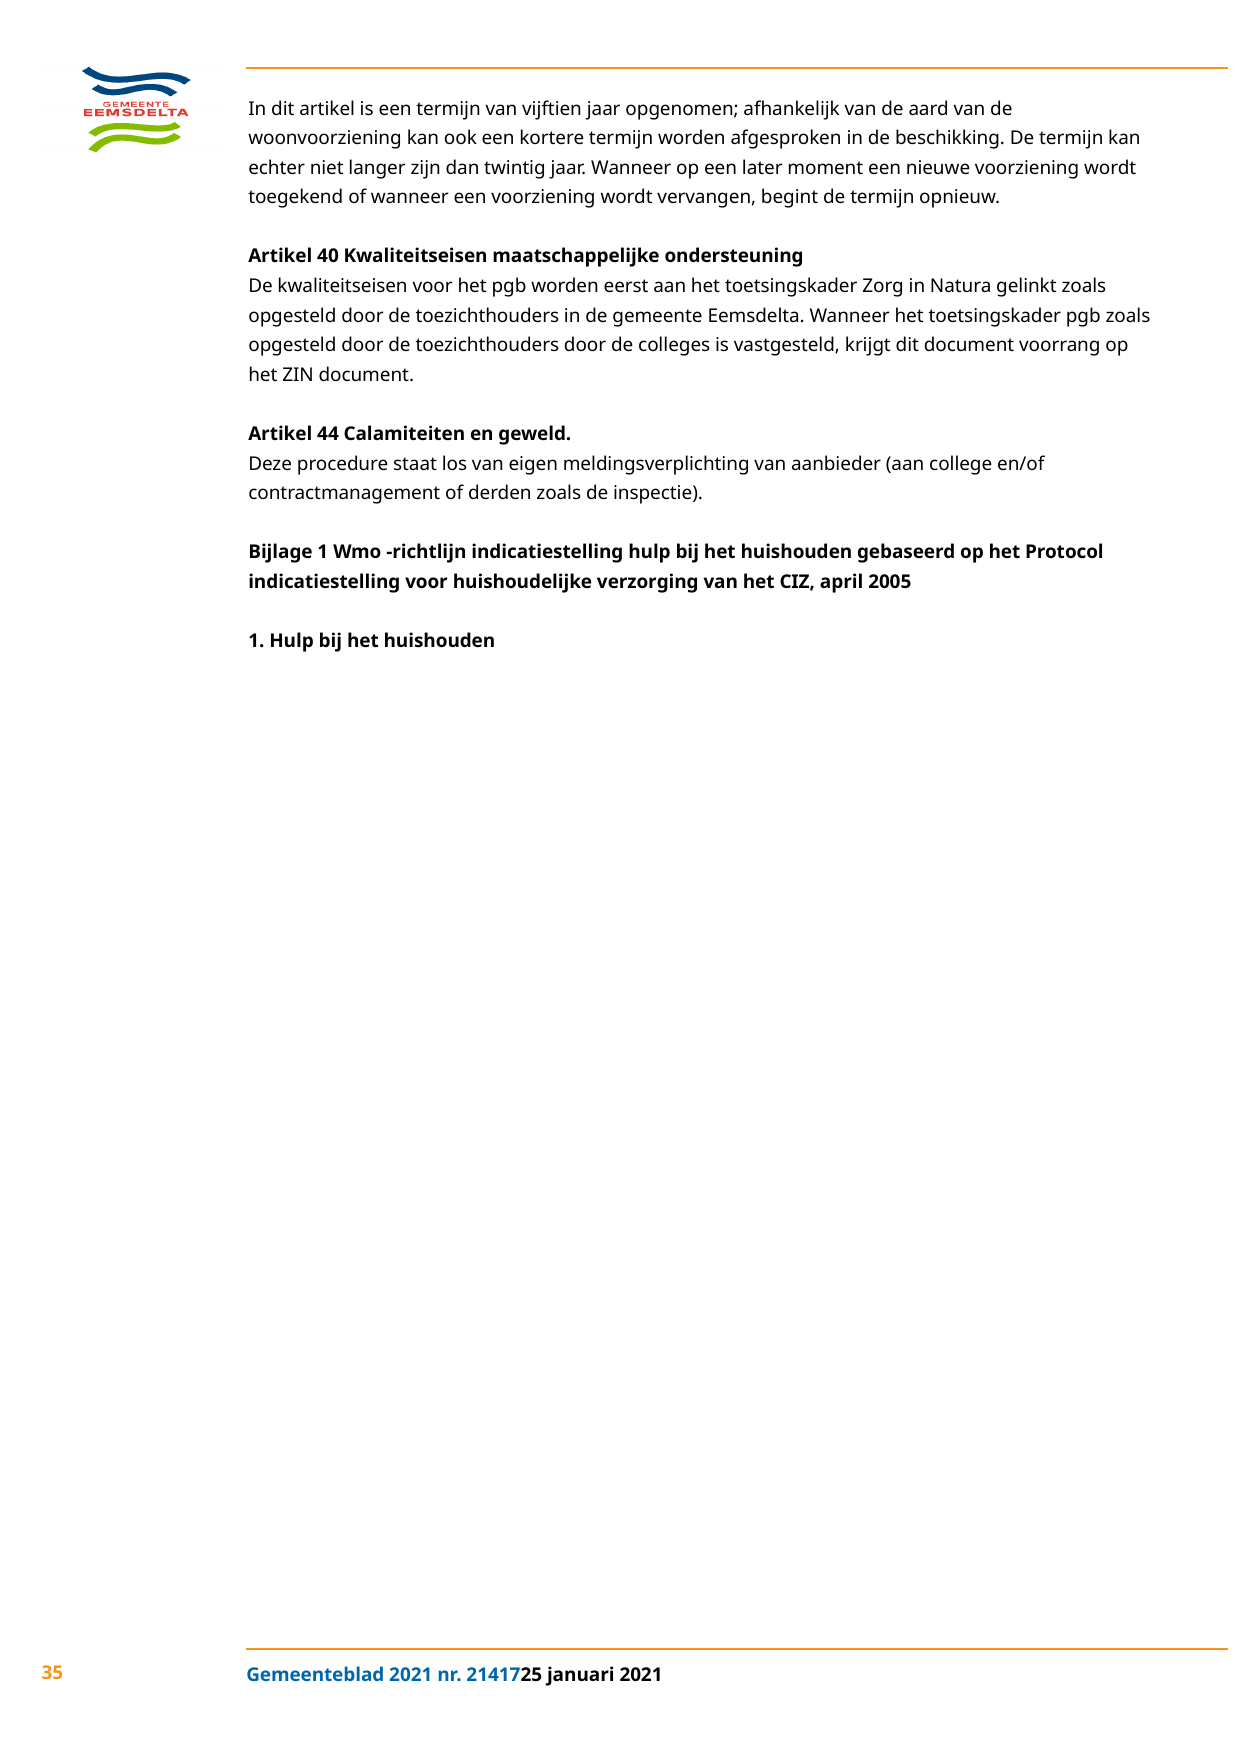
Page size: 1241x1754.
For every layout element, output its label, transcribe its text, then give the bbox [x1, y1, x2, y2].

text In dit artikel is een termijn van vijftien jaar opgenomen; afhankelijk van de aard van de woonvoorziening kan ook een kortere termijn worden afgesproken in de beschikking. De termijn kan echter niet langer zijn dan twintig jaar. Wanneer op een later moment een nieuwe voorziening wordt toegekend of wanneer een voorziening wordt vervangen, begint de termijn opnieuw. [248, 95, 1152, 209]
picture [41, 47, 231, 172]
text Deze procedure staat los van eigen meldingsverplichting van aanbieder (aan college en/of contractmanagement of derden zoals de inspectie). [248, 450, 1152, 505]
text De kwaliteitseisen voor het pgb worden eerst aan het toetsingskader Zorg in Natura gelinkt zoals opgesteld door de toezichthouders in de gemeente Eemsdelta. Wanneer het toetsingskader pgb zoals opgesteld door de toezichthouders door de colleges is vastgesteld, krijgt dit document voorrang op het ZIN document. [248, 272, 1152, 387]
text Artikel 40 Kwaliteitseisen maatschappelijke ondersteuning [248, 243, 1152, 268]
text Artikel 44 Calamiteiten en geweld. [248, 420, 1152, 446]
text 1. Hulp bij het huishouden [248, 627, 1152, 653]
text Bijlage 1 Wmo -richtlijn indicatiestelling hulp bij het huishouden gebaseerd op het Protocol indicatiestelling voor huishoudelijke verzorging van het CIZ, april 2005 [248, 538, 1152, 594]
